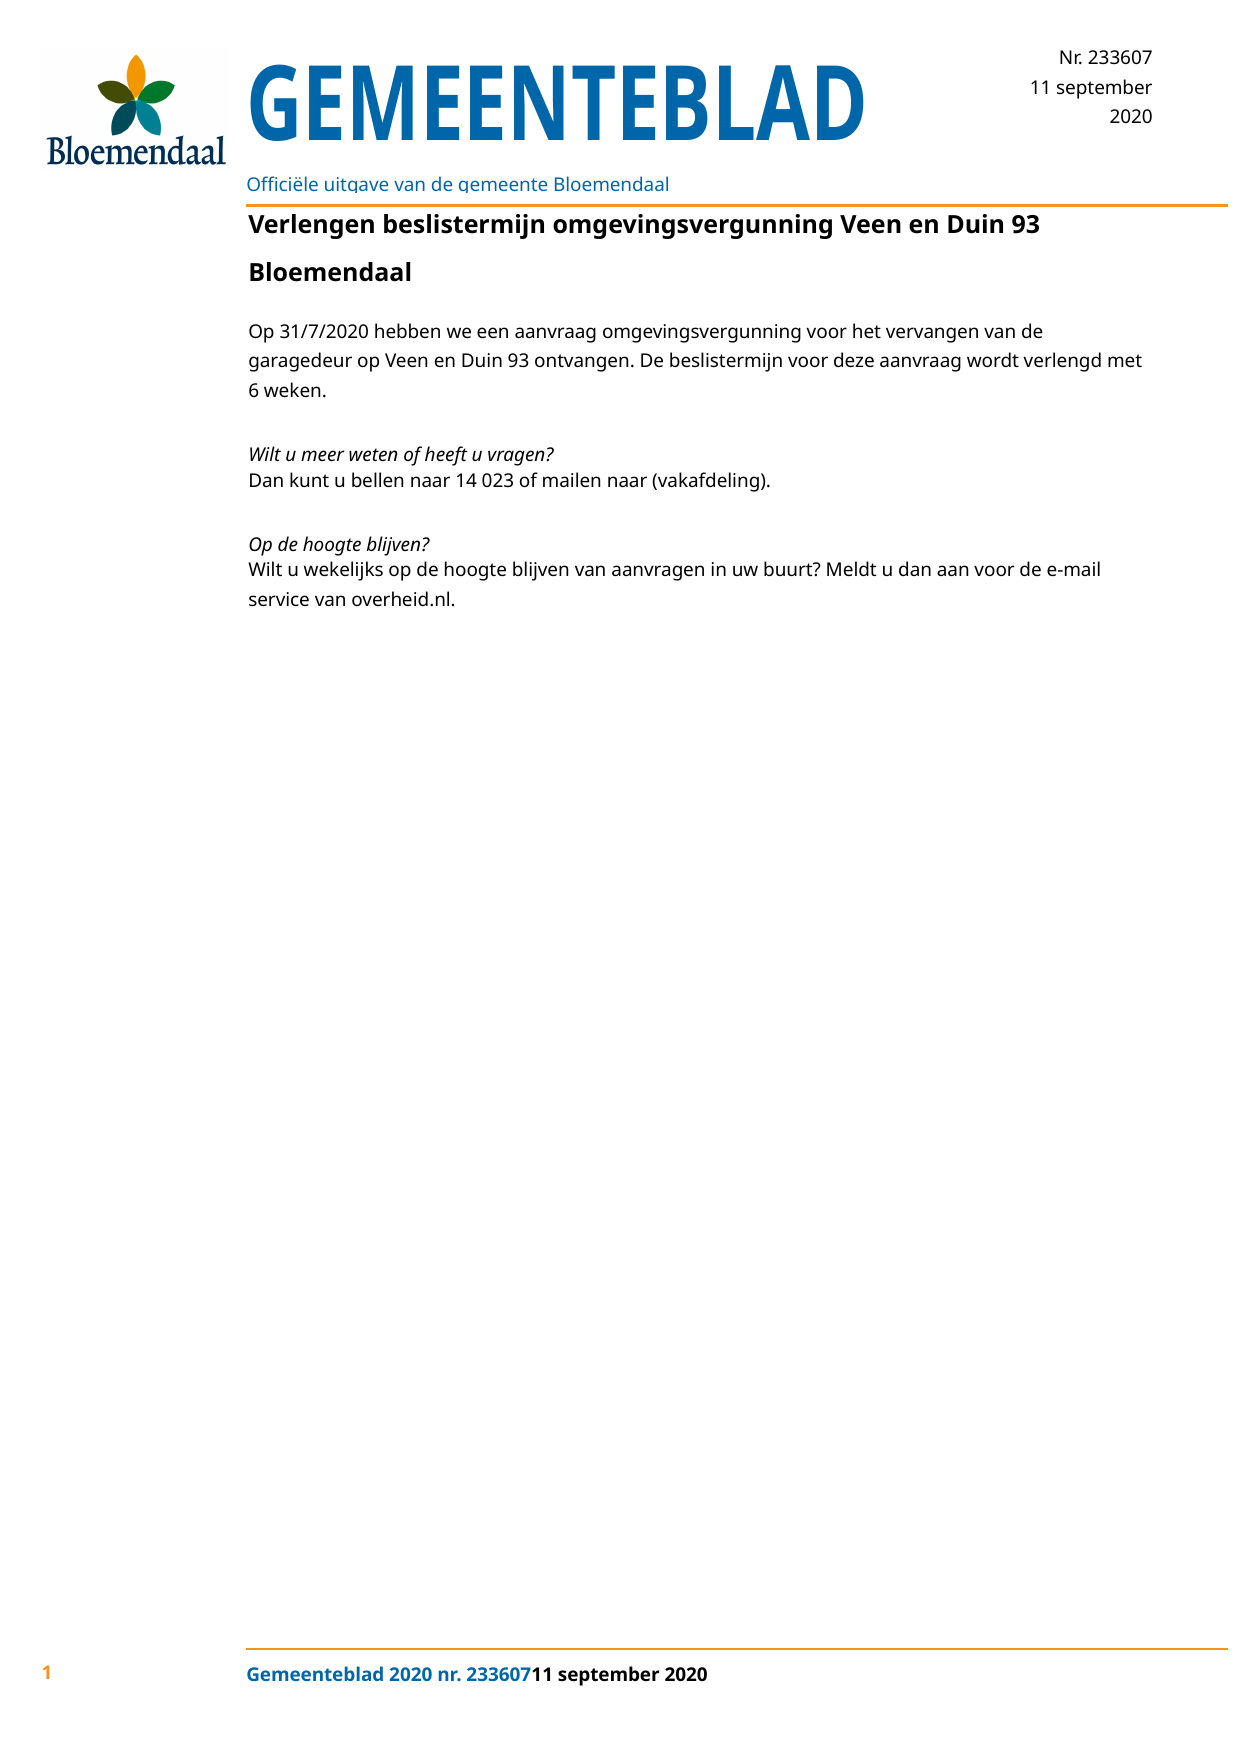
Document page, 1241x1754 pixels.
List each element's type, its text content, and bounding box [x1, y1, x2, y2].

text Wilt u wekelijks op de hoogte blijven van aanvragen in uw buurt? Meldt u dan aan voor de e-mail service van overheid.nl. [248, 556, 1152, 612]
text Verlengen beslistermijn omgevingsvergunning Veen en Duin 93 Bloemendaal [248, 207, 1152, 288]
picture [41, 47, 231, 172]
text Op 31/7/2020 hebben we een aanvraag omgevingsvergunning voor het vervangen van de garagedeur op Veen en Duin 93 ontvangen. De beslistermijn voor deze aanvraag wordt verlengd met 6 weken. [248, 318, 1152, 403]
text Dan kunt u bellen naar 14 023 of mailen naar (vakafdeling). [248, 467, 1152, 492]
text Wilt u meer weten of heeft u vragen? [248, 441, 1152, 467]
text Op de hoogte blijven? [248, 531, 1152, 556]
